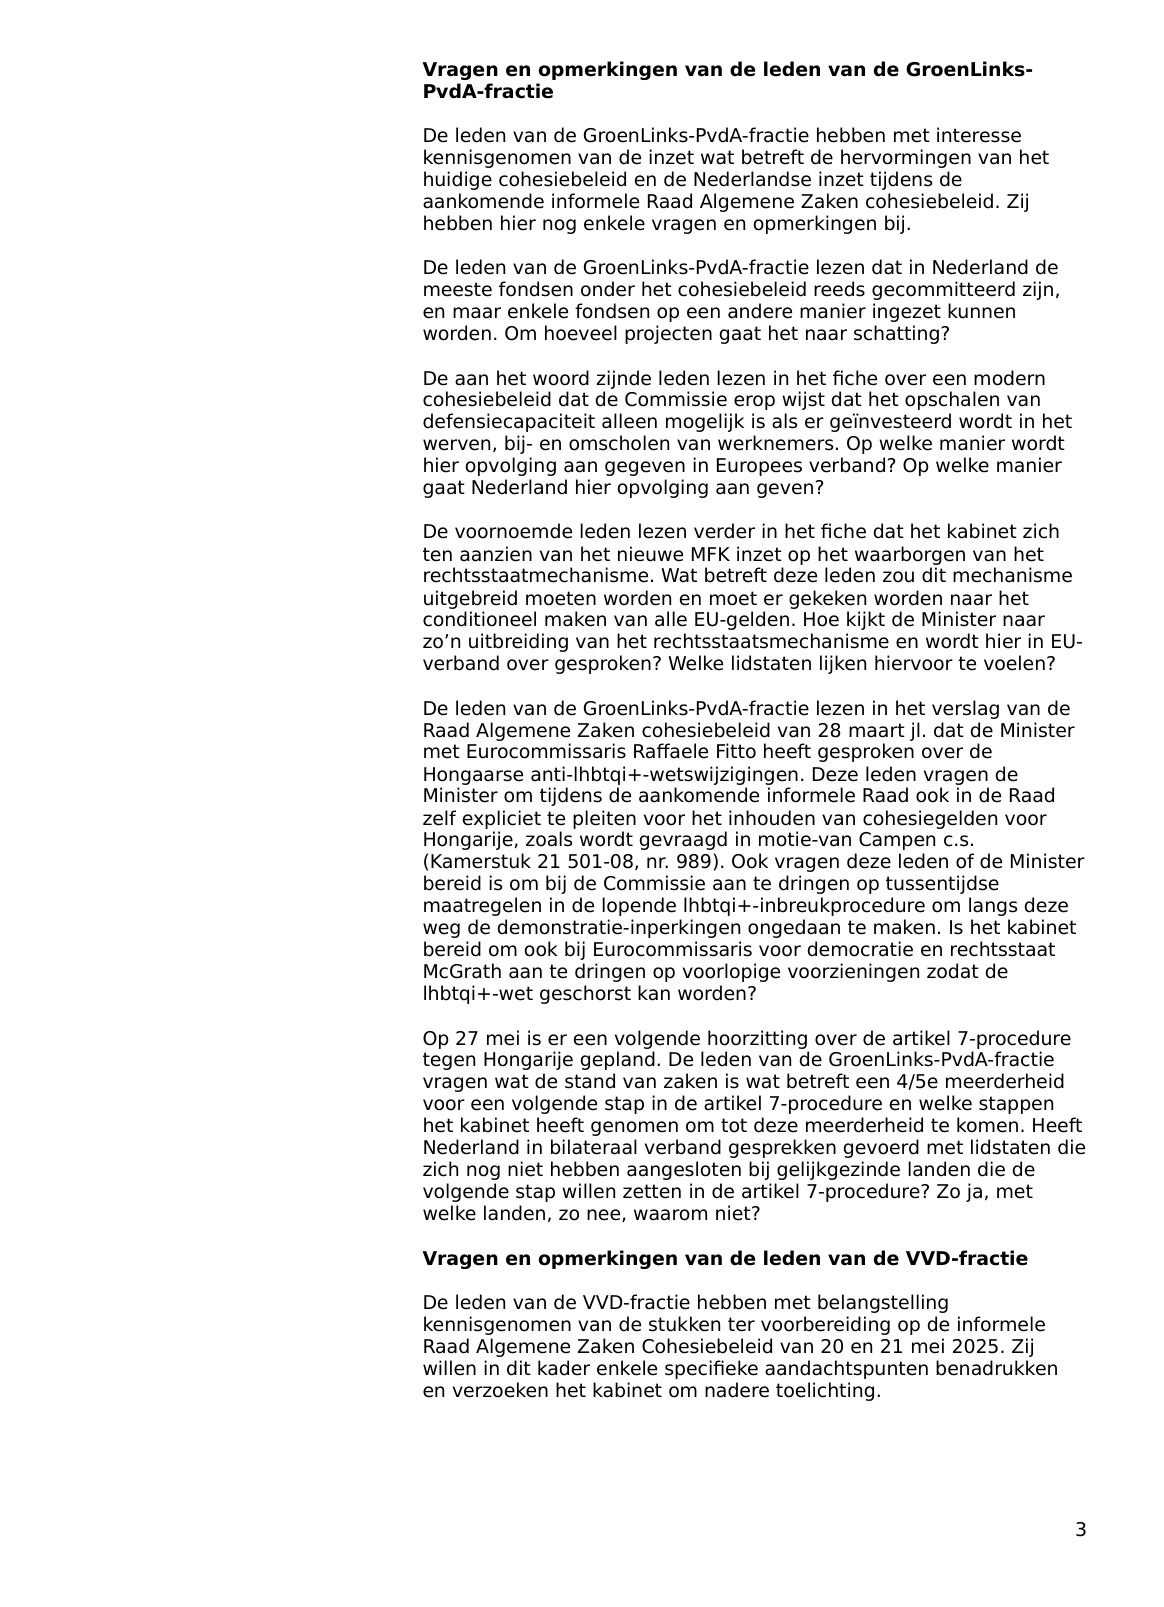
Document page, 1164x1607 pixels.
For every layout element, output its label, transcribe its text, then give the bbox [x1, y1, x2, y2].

text Op 27 mei is er een volgende hoorzitting over de artikel 7-procedure tegen Hongarije gepland. De leden van de GroenLinks-PvdA-fractie vragen wat de stand van zaken is wat betreft een 4/5e meerderheid voor een volgende stap in de artikel 7-procedure en welke stappen het kabinet heeft genomen om tot deze meerderheid te komen. Heeft Nederland in bilateraal verband gesprekken gevoerd met lidstaten die zich nog niet hebben aangesloten bij gelijkgezinde landen die de volgende stap willen zetten in de artikel 7-procedure? Zo ja, met welke landen, zo nee, waarom niet? [422, 1027, 1087, 1225]
text De voornoemde leden lezen verder in het fiche dat het kabinet zich ten aanzien van het nieuwe MFK inzet op het waarborgen van het rechtsstaatmechanisme. Wat betreft deze leden zou dit mechanisme uitgebreid moeten worden en moet er gekeken worden naar het conditioneel maken van alle EU-gelden. Hoe kijkt de Minister naar zo’n uitbreiding van het rechtsstaatsmechanisme en wordt hier in EU-verband over gesproken? Welke lidstaten lijken hiervoor te voelen? [422, 521, 1087, 675]
text De leden van de GroenLinks-PvdA-fractie hebben met interesse kennisgenomen van de inzet wat betreft de hervormingen van het huidige cohesiebeleid en de Nederlandse inzet tijdens de aankomende informele Raad Algemene Zaken cohesiebeleid. Zij hebben hier nog enkele vragen en opmerkingen bij. [422, 125, 1087, 235]
text De leden van de VVD-fractie hebben met belangstelling kennisgenomen van de stukken ter voorbereiding op de informele Raad Algemene Zaken Cohesiebeleid van 20 en 21 mei 2025. Zij willen in dit kader enkele specifieke aandachtspunten benadrukken en verzoeken het kabinet om nadere toelichting. [422, 1292, 1087, 1401]
text De leden van de GroenLinks-PvdA-fractie lezen in het verslag van de Raad Algemene Zaken cohesiebeleid van 28 maart jl. dat de Minister met Eurocommissaris Raffaele Fitto heeft gesproken over de Hongaarse anti-lhbtqi+-wetswijzigingen. Deze leden vragen de Minister om tijdens de aankomende informele Raad ook in de Raad zelf expliciet te pleiten voor het inhouden van cohesiegelden voor Hongarije, zoals wordt gevraagd in motie-van Campen c.s. (Kamerstuk 21 501-08, nr. 989). Ook vragen deze leden of de Minister bereid is om bij de Commissie aan te dringen op tussentijdse maatregelen in de lopende lhbtqi+-inbreukprocedure om langs deze weg de demonstratie-inperkingen ongedaan te maken. Is het kabinet bereid om ook bij Eurocommissaris voor democratie en rechtsstaat McGrath aan te dringen op voorlopige voorzieningen zodat de lhbtqi+-wet geschorst kan worden? [422, 697, 1087, 1005]
subtitle Vragen en opmerkingen van de leden van de VVD-fractie [422, 1247, 1087, 1269]
text De leden van de GroenLinks-PvdA-fractie lezen dat in Nederland de meeste fondsen onder het cohesiebeleid reeds gecommitteerd zijn, en maar enkele fondsen op een andere manier ingezet kunnen worden. Om hoeveel projecten gaat het naar schatting? [422, 257, 1087, 345]
subtitle Vragen en opmerkingen van de leden van de GroenLinks-PvdA-fractie [422, 59, 1087, 103]
text De aan het woord zijnde leden lezen in het fiche over een modern cohesiebeleid dat de Commissie erop wijst dat het opschalen van defensiecapaciteit alleen mogelijk is als er geïnvesteerd wordt in het werven, bij- en omscholen van werknemers. Op welke manier wordt hier opvolging aan gegeven in Europees verband? Op welke manier gaat Nederland hier opvolging aan geven? [422, 367, 1087, 499]
